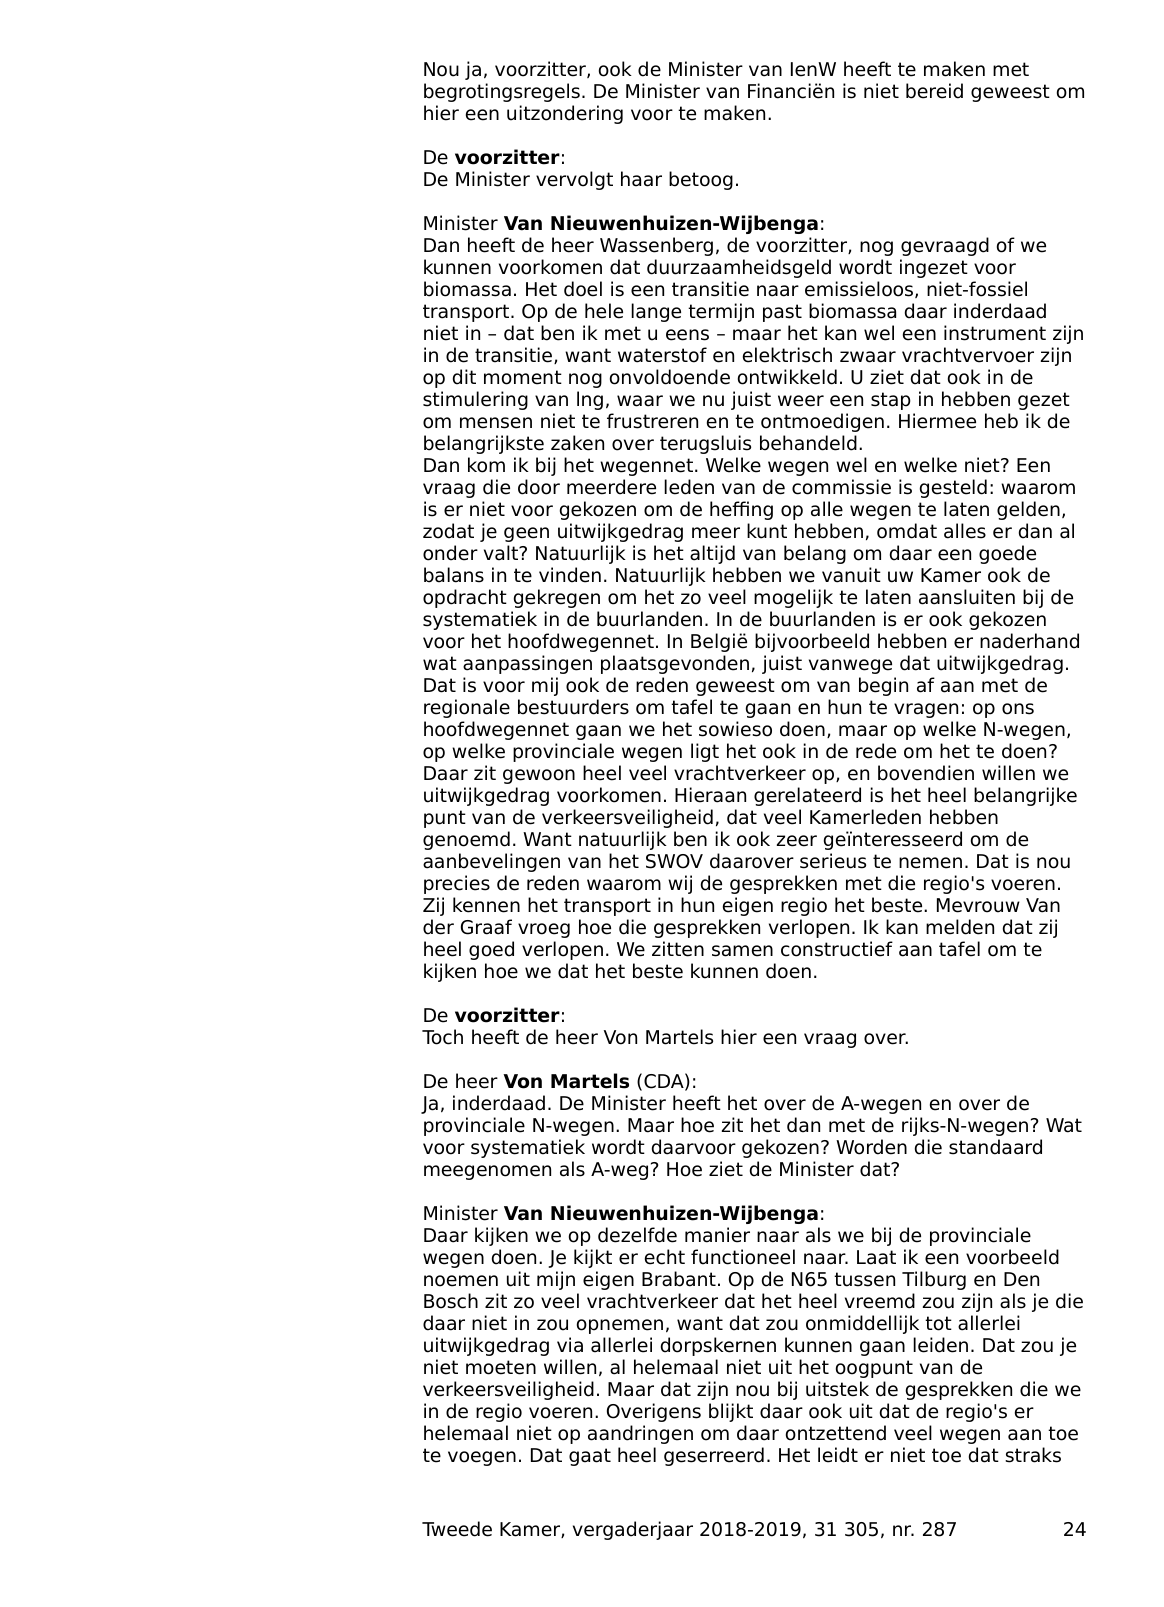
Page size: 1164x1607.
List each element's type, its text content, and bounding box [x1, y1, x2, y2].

text Dan kom ik bij het wegennet. Welke wegen wel en welke niet? Een vraag die door meerdere leden van de commissie is gesteld: waarom is er niet voor gekozen om de heffing op alle wegen te laten gelden, zodat je geen uitwijkgedrag meer kunt hebben, omdat alles er dan al onder valt? Natuurlijk is het altijd van belang om daar een goede balans in te vinden. Natuurlijk hebben we vanuit uw Kamer ook de opdracht gekregen om het zo veel mogelijk te laten aansluiten bij de systematiek in de buurlanden. In de buurlanden is er ook gekozen voor het hoofdwegennet. In België bijvoorbeeld hebben er naderhand wat aanpassingen plaatsgevonden, juist vanwege dat uitwijkgedrag. Dat is voor mij ook de reden geweest om van begin af aan met de regionale bestuurders om tafel te gaan en hun te vragen: op ons hoofdwegennet gaan we het sowieso doen, maar op welke N-wegen, op welke provinciale wegen ligt het ook in de rede om het te doen? Daar zit gewoon heel veel vrachtverkeer op, en bovendien willen we uitwijkgedrag voorkomen. Hieraan gerelateerd is het heel belangrijke punt van de verkeersveiligheid, dat veel Kamerleden hebben genoemd. Want natuurlijk ben ik ook zeer geïnteresseerd om de aanbevelingen van het SWOV daarover serieus te nemen. Dat is nou precies de reden waarom wij de gesprekken met die regio's voeren. Zij kennen het transport in hun eigen regio het beste. Mevrouw Van der Graaf vroeg hoe die gesprekken verlopen. Ik kan melden dat zij heel goed verlopen. We zitten samen constructief aan tafel om te kijken hoe we dat het beste kunnen doen. [422, 455, 1087, 983]
text De voorzitter: [422, 1005, 1087, 1027]
text De Minister vervolgt haar betoog. [422, 169, 1087, 191]
text Toch heeft de heer Von Martels hier een vraag over. [422, 1027, 1087, 1049]
text Minister Van Nieuwenhuizen-Wijbenga: [422, 213, 1087, 235]
text Nou ja, voorzitter, ook de Minister van IenW heeft te maken met begrotingsregels. De Minister van Financiën is niet bereid geweest om hier een uitzondering voor te maken. [422, 59, 1087, 125]
text Ja, inderdaad. De Minister heeft het over de A-wegen en over de provinciale N-wegen. Maar hoe zit het dan met de rijks-N-wegen? Wat voor systematiek wordt daarvoor gekozen? Worden die standaard meegenomen als A-weg? Hoe ziet de Minister dat? [422, 1093, 1087, 1181]
text De heer Von Martels (CDA): [422, 1071, 1087, 1093]
text Daar kijken we op dezelfde manier naar als we bij de provinciale wegen doen. Je kijkt er echt functioneel naar. Laat ik een voorbeeld noemen uit mijn eigen Brabant. Op de N65 tussen Tilburg en Den Bosch zit zo veel vrachtverkeer dat het heel vreemd zou zijn als je die daar niet in zou opnemen, want dat zou onmiddellijk tot allerlei uitwijkgedrag via allerlei dorpskernen kunnen gaan leiden. Dat zou je niet moeten willen, al helemaal niet uit het oogpunt van de verkeersveiligheid. Maar dat zijn nou bij uitstek de gesprekken die we in de regio voeren. Overigens blijkt daar ook uit dat de regio's er helemaal niet op aandringen om daar ontzettend veel wegen aan toe te voegen. Dat gaat heel geserreerd. Het leidt er niet toe dat straks [422, 1225, 1087, 1467]
text Minister Van Nieuwenhuizen-Wijbenga: [422, 1203, 1087, 1225]
text Dan heeft de heer Wassenberg, de voorzitter, nog gevraagd of we kunnen voorkomen dat duurzaamheidsgeld wordt ingezet voor biomassa. Het doel is een transitie naar emissieloos, niet-fossiel transport. Op de hele lange termijn past biomassa daar inderdaad niet in – dat ben ik met u eens – maar het kan wel een instrument zijn in de transitie, want waterstof en elektrisch zwaar vrachtvervoer zijn op dit moment nog onvoldoende ontwikkeld. U ziet dat ook in de stimulering van lng, waar we nu juist weer een stap in hebben gezet om mensen niet te frustreren en te ontmoedigen. Hiermee heb ik de belangrijkste zaken over terugsluis behandeld. [422, 235, 1087, 455]
text De voorzitter: [422, 147, 1087, 169]
